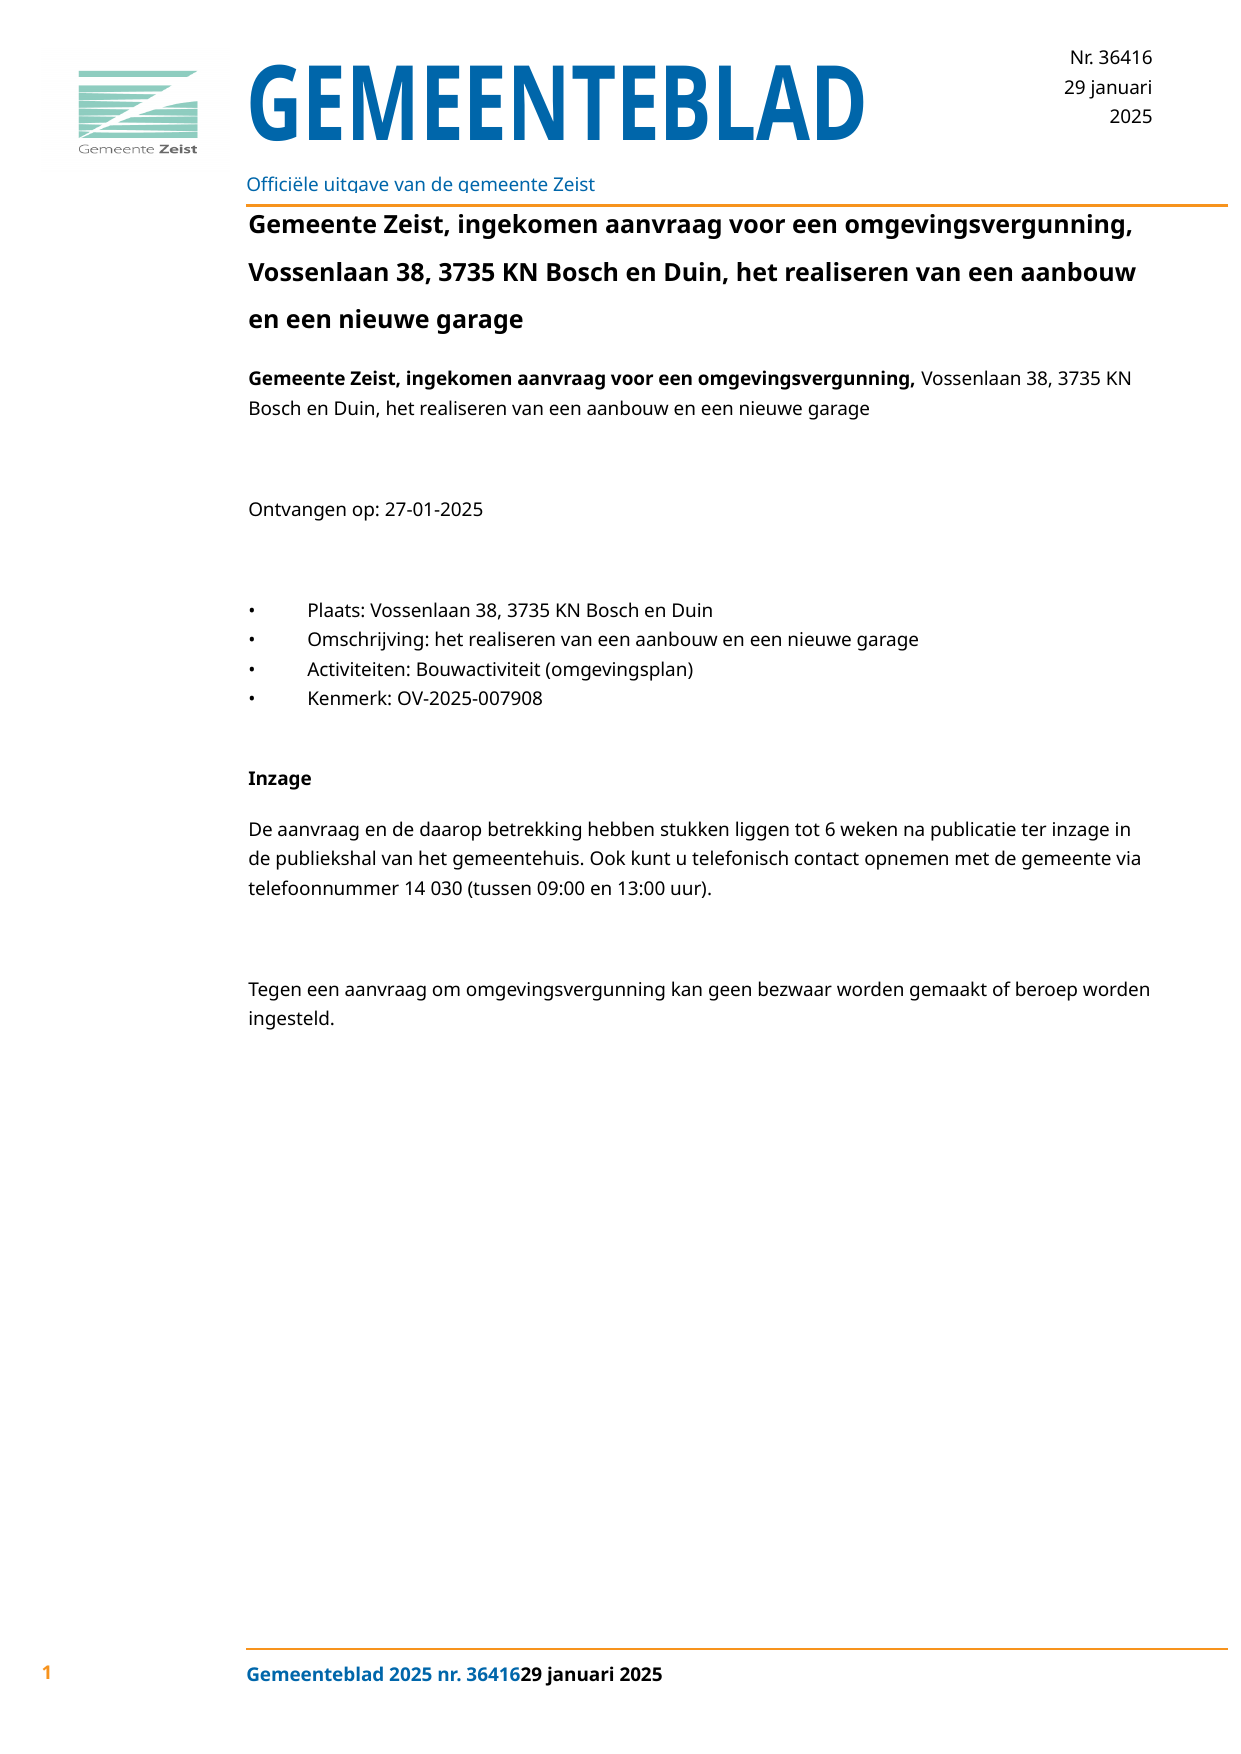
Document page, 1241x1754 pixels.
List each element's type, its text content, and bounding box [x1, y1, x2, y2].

list Plaats: Vossenlaan 38, 3735 KN Bosch en Duin [248, 597, 1152, 622]
list Activiteiten: Bouwactiviteit (omgevingsplan) [248, 656, 1152, 682]
text Tegen een aanvraag om omgevingsvergunning kan geen bezwaar worden gemaakt of beroep worden ingesteld. [248, 976, 1152, 1031]
list Omschrijving: het realiseren van een aanbouw en een nieuwe garage [248, 626, 1152, 652]
list Kenmerk: OV-2025-007908 [248, 686, 1152, 711]
text Gemeente Zeist, ingekomen aanvraag voor een omgevingsvergunning, Vossenlaan 38, 3735 KN Bosch en Duin, het realiseren van een aanbouw en een nieuwe garage [248, 207, 1152, 336]
picture [41, 47, 231, 172]
text De aanvraag en de daarop betrekking hebben stukken liggen tot 6 weken na publicatie ter inzage in de publiekshal van het gemeentehuis. Ook kunt u telefonisch contact opnemen met de gemeente via telefoonnummer 14 030 (tussen 09:00 en 13:00 uur). [248, 816, 1152, 901]
text Inzage [248, 766, 1152, 791]
text Ontvangen op: 27-01-2025 [248, 496, 1152, 522]
text Gemeente Zeist, ingekomen aanvraag voor een omgevingsvergunning, Vossenlaan 38, 3735 KN Bosch en Duin, het realiseren van een aanbouw en een nieuwe garage [248, 366, 1152, 421]
